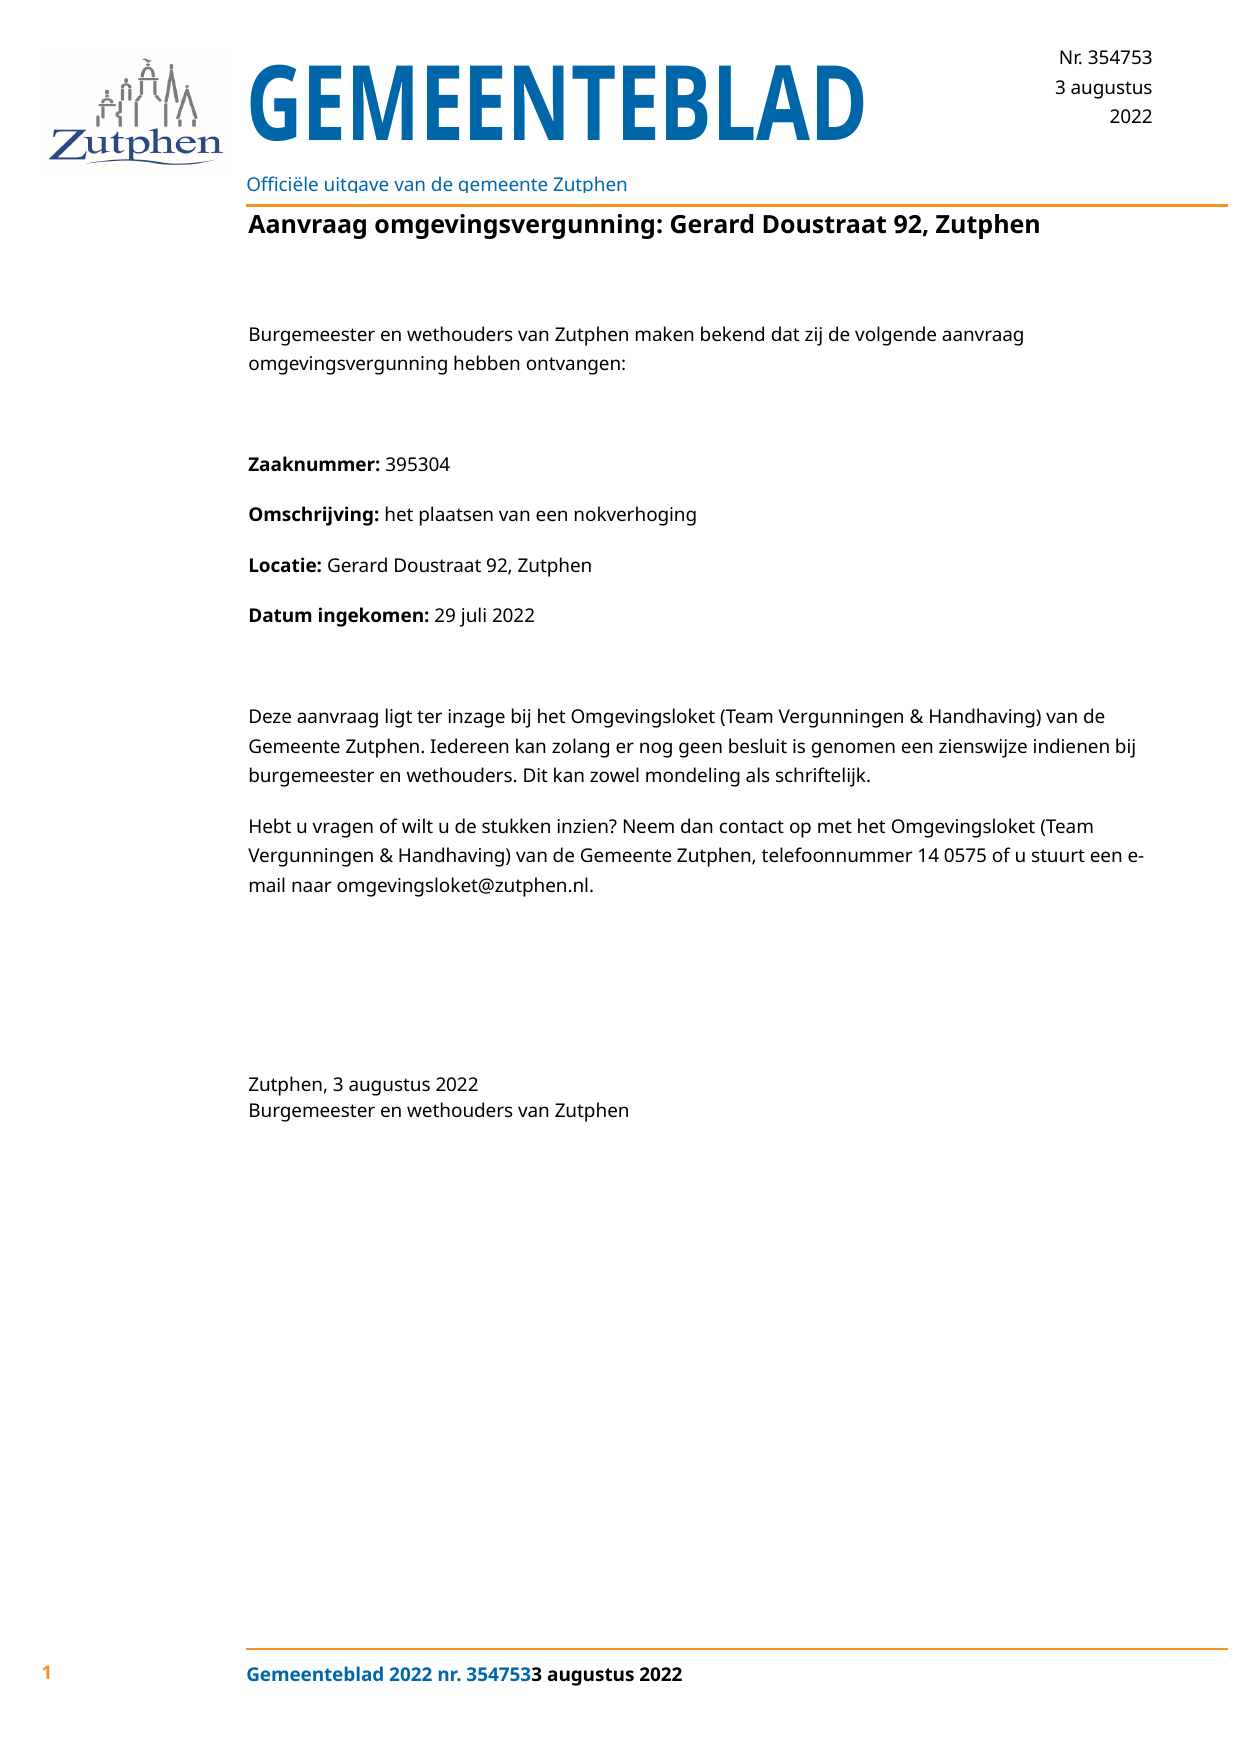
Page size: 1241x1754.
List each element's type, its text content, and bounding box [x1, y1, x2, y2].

picture [41, 47, 231, 172]
text Locatie: Gerard Doustraat 92, Zutphen [248, 552, 1152, 578]
text Burgemeester en wethouders van Zutphen [248, 1097, 1152, 1122]
text Datum ingekomen: 29 juli 2022 [248, 602, 1152, 628]
text Zaaknummer: 395304 [248, 451, 1152, 477]
text Aanvraag omgevingsvergunning: Gerard Doustraat 92, Zutphen [248, 207, 1152, 241]
text Hebt u vragen of wilt u de stukken inzien? Neem dan contact op met het Omgevingsloket (Team Vergunningen & Handhaving) van de Gemeente Zutphen, telefoonnummer 14 0575 of u stuurt een e-mail naar omgevingsloket@zutphen.nl. [248, 813, 1152, 898]
text Omschrijving: het plaatsen van een nokverhoging [248, 502, 1152, 527]
text Deze aanvraag ligt ter inzage bij het Omgevingsloket (Team Vergunningen & Handhaving) van de Gemeente Zutphen. Iedereen kan zolang er nog geen besluit is genomen een zienswijze indienen bij burgemeester en wethouders. Dit kan zowel mondeling als schriftelijk. [248, 703, 1152, 788]
text Zutphen, 3 augustus 2022 [248, 1071, 1152, 1097]
text Burgemeester en wethouders van Zutphen maken bekend dat zij de volgende aanvraag omgevingsvergunning hebben ontvangen: [248, 321, 1152, 376]
